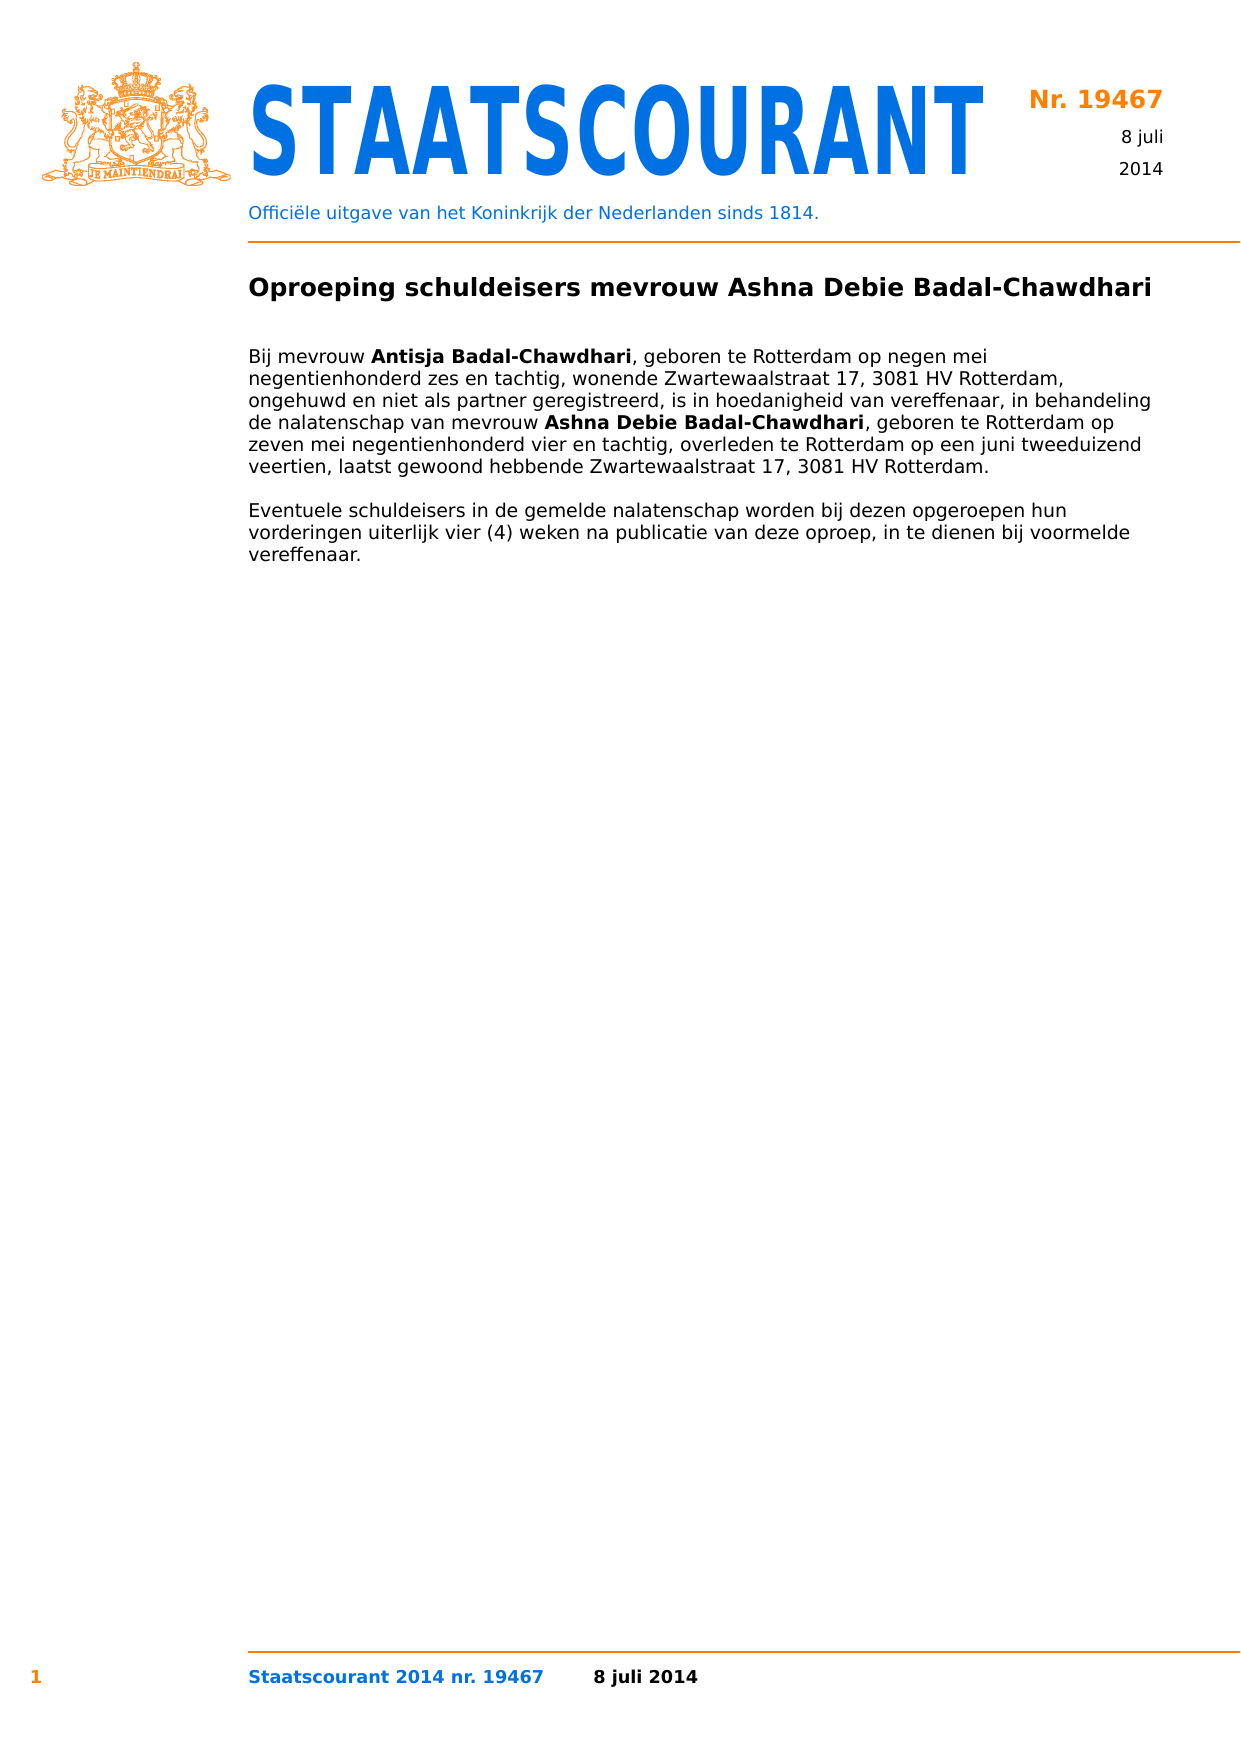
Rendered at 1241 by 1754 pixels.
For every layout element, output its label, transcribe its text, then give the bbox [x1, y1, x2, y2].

table_header Nr. 19467 [998, 62, 1240, 121]
table_header [25, 62, 248, 241]
table_header STAATSCOURANT [248, 62, 998, 203]
table_cell 8 juli [998, 121, 1240, 153]
table_cell 2014 [998, 153, 1240, 203]
table_cell Officiële uitgave van het Koninkrijk der Nederlanden sinds 1814. [248, 203, 1240, 241]
picture [41, 62, 231, 186]
text Bij mevrouw Antisja Badal-Chawdhari, geboren te Rotterdam op negen mei negentienhonderd zes en tachtig, wonende Zwartewaalstraat 17, 3081 HV Rotterdam, ongehuwd en niet als partner geregistreerd, is in hoedanigheid van vereffenaar, in behandeling de nalatenschap van mevrouw Ashna Debie Badal-Chawdhari, geboren te Rotterdam op zeven mei negentienhonderd vier en tachtig, overleden te Rotterdam op een juni tweeduizend veertien, laatst gewoond hebbende Zwartewaalstraat 17, 3081 HV Rotterdam. [248, 346, 1163, 478]
subtitle Oproeping schuldeisers mevrouw Ashna Debie Badal-Chawdhari [248, 273, 1163, 302]
text Eventuele schuldeisers in de gemelde nalatenschap worden bij dezen opgeroepen hun vorderingen uiterlijk vier (4) weken na publicatie van deze oproep, in te dienen bij voormelde vereffenaar. [248, 500, 1163, 566]
